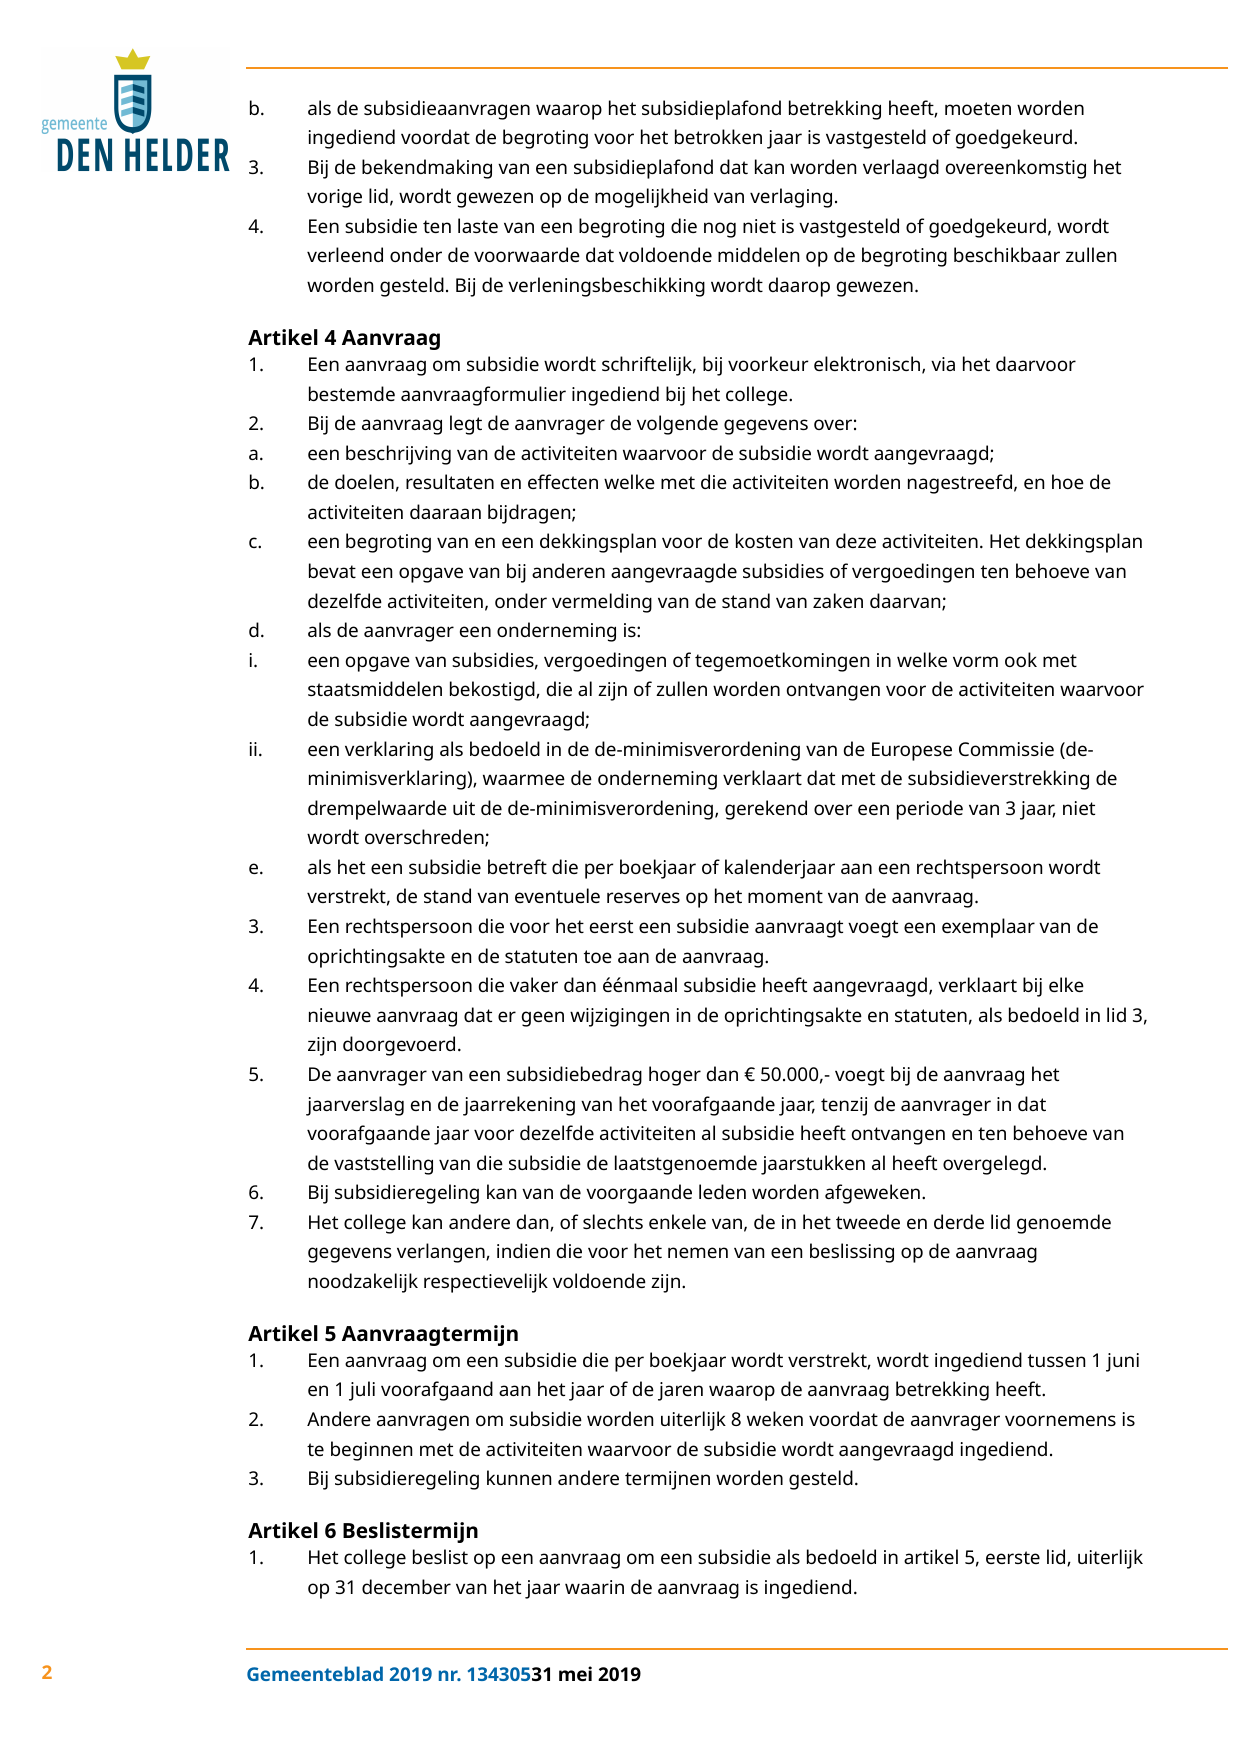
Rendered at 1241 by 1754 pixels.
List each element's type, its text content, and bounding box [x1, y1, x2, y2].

list Het college kan andere dan, of slechts enkele van, de in het tweede en derde lid genoemde gegevens verlangen, indien die voor het nemen van een beslissing op de aanvraag noodzakelijk respectievelijk voldoende zijn. [248, 1209, 1152, 1294]
list als de aanvrager een onderneming is: [248, 617, 1152, 643]
list Een subsidie ten laste van een begroting die nog niet is vastgesteld of goedgekeurd, wordt verleend onder de voorwaarde dat voldoende middelen op de begroting beschikbaar zullen worden gesteld. Bij de verleningsbeschikking wordt daarop gewezen. [248, 213, 1152, 298]
list een beschrijving van de activiteiten waarvoor de subsidie wordt aangevraagd; [248, 440, 1152, 466]
list Een rechtspersoon die voor het eerst een subsidie aanvraagt voegt een exemplaar van de oprichtingsakte en de statuten toe aan de aanvraag. [248, 913, 1152, 968]
list Bij de aanvraag legt de aanvrager de volgende gegevens over: [248, 410, 1152, 436]
text Artikel 6 Beslistermijn [248, 1516, 1152, 1544]
picture [182, 144, 187, 165]
list de doelen, resultaten en effecten welke met die activiteiten worden nagestreefd, en hoe de activiteiten daaraan bijdragen; [248, 469, 1152, 525]
list Een aanvraag om subsidie wordt schriftelijk, bij voorkeur elektronisch, via het daarvoor bestemde aanvraagformulier ingediend bij het college. [248, 351, 1152, 406]
picture [100, 154, 106, 172]
text Artikel 5 Aanvraagtermijn [248, 1319, 1152, 1347]
picture [63, 144, 68, 165]
picture [130, 157, 135, 172]
list Bij de bekendmaking van een subsidieplafond dat kan worden verlaagd overeenkomstig het vorige lid, wordt gewezen op de mogelijkheid van verlaging. [248, 154, 1152, 209]
list Bij subsidieregeling kunnen andere termijnen worden gesteld. [248, 1465, 1152, 1491]
list Een rechtspersoon die vaker dan éénmaal subsidie heeft aangevraagd, verklaart bij elke nieuwe aanvraag dat er geen wijzigingen in de oprichtingsakte en statuten, als bedoeld in lid 3, zijn doorgevoerd. [248, 972, 1152, 1057]
list Een aanvraag om een subsidie die per boekjaar wordt verstrekt, wordt ingediend tussen 1 juni en 1 juli voorafgaand aan het jaar of de jaren waarop de aanvraag betrekking heeft. [248, 1347, 1152, 1402]
list als de subsidieaanvragen waarop het subsidieplafond betrekking heeft, moeten worden ingediend voordat de begroting voor het betrokken jaar is vastgesteld of goedgekeurd. [248, 95, 1152, 150]
list als het een subsidie betreft die per boekjaar of kalenderjaar aan een rechtspersoon wordt verstrekt, de stand van eventuele reserves op het moment van de aanvraag. [248, 854, 1152, 909]
picture [41, 47, 231, 172]
picture [220, 160, 224, 172]
list een begroting van en een dekkingsplan voor de kosten van deze activiteiten. Het dekkingsplan bevat een opgave van bij anderen aangevraagde subsidies of vergoedingen ten behoeve van dezelfde activiteiten, onder vermelding van de stand van zaken daarvan; [248, 529, 1152, 613]
text Artikel 4 Aanvraag [248, 323, 1152, 351]
list een verklaring als bedoeld in de de-minimisverordening van de Europese Commissie (de-minimisverklaring), waarmee de onderneming verklaart dat met de subsidieverstrekking de drempelwaarde uit de de-minimisverordening, gerekend over een periode van 3 jaar, niet wordt overschreden; [248, 736, 1152, 850]
list een opgave van subsidies, vergoedingen of tegemoetkomingen in welke vorm ook met staatsmiddelen bekostigd, die al zijn of zullen worden ontvangen voor de activiteiten waarvoor de subsidie wordt aangevraagd; [248, 647, 1152, 732]
list Het college beslist op een aanvraag om een subsidie als bedoeld in artikel 5, eerste lid, uiterlijk op 31 december van het jaar waarin de aanvraag is ingediend. [248, 1544, 1152, 1599]
list Bij subsidieregeling kan van de voorgaande leden worden afgeweken. [248, 1179, 1152, 1205]
list Andere aanvragen om subsidie worden uiterlijk 8 weken voordat de aanvrager voornemens is te beginnen met de activiteiten waarvoor de subsidie wordt aangevraagd ingediend. [248, 1406, 1152, 1462]
list De aanvrager van een subsidiebedrag hoger dan € 50.000,- voegt bij de aanvraag het jaarverslag en de jaarrekening van het voorafgaande jaar, tenzij de aanvrager in dat voorafgaande jaar voor dezelfde activiteiten al subsidie heeft ontvangen en ten behoeve van de vaststelling van die subsidie de laatstgenoemde jaarstukken al heeft overgelegd. [248, 1061, 1152, 1176]
